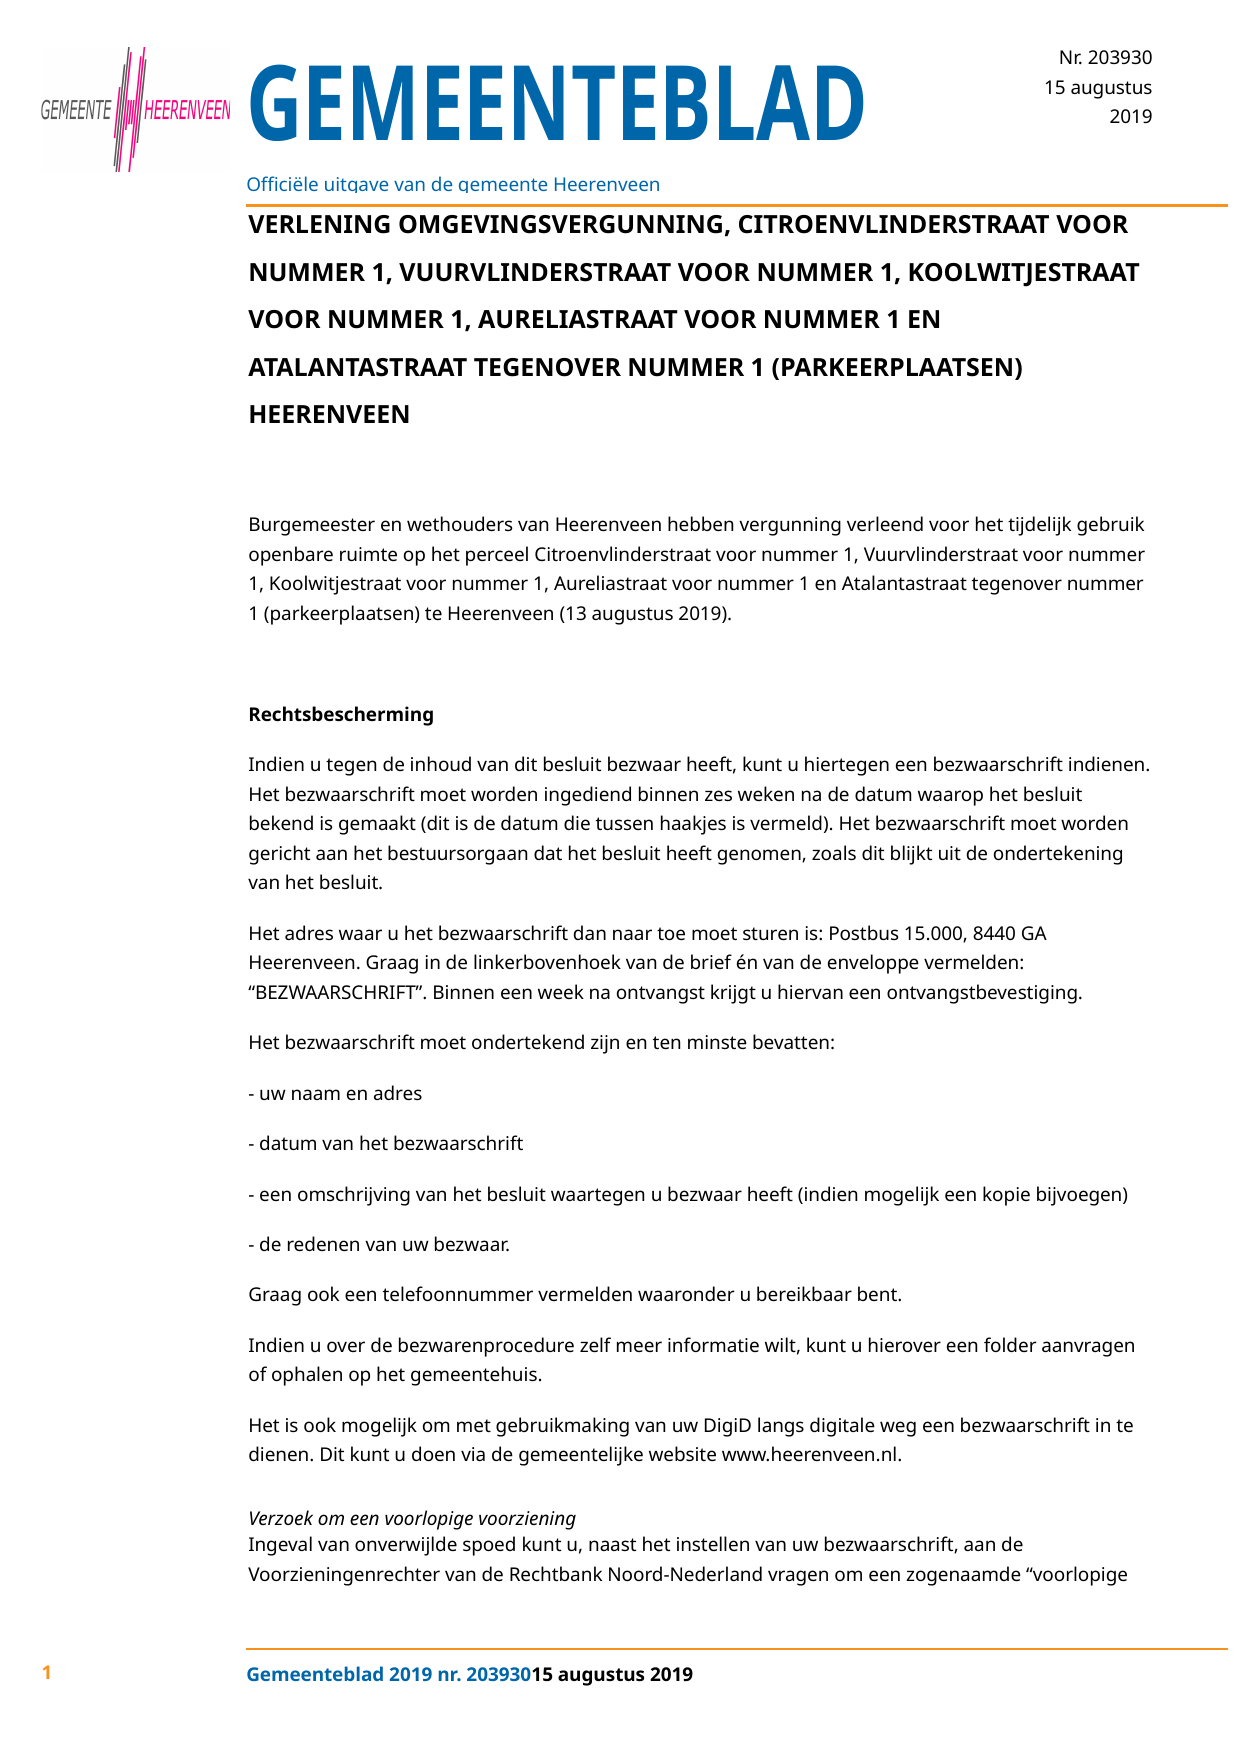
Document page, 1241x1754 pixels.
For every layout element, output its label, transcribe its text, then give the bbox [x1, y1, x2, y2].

text Graag ook een telefoonnummer vermelden waaronder u bereikbaar bent. [248, 1282, 1152, 1307]
text Ingeval van onverwijlde spoed kunt u, naast het instellen van uw bezwaarschrift, aan de Voorzieningenrechter van de Rechtbank Noord-Nederland vragen om een zogenaamde “voorlopige [248, 1531, 1152, 1587]
text - de redenen van uw bezwaar. [248, 1231, 1152, 1257]
text - datum van het bezwaarschrift [248, 1130, 1152, 1156]
text - een omschrijving van het besluit waartegen u bezwaar heeft (indien mogelijk een kopie bijvoegen) [248, 1181, 1152, 1206]
text Het adres waar u het bezwaarschrift dan naar toe moet sturen is: Postbus 15.000, 8440 GA Heerenveen. Graag in de linkerbovenhoek van de brief én van de enveloppe vermelden: “BEZWAARSCHRIFT”. Binnen een week na ontvangst krijgt u hiervan een ontvangstbevestiging. [248, 920, 1152, 1005]
text Indien u over de bezwarenprocedure zelf meer informatie wilt, kunt u hierover een folder aanvragen of ophalen op het gemeentehuis. [248, 1332, 1152, 1387]
picture [41, 47, 231, 172]
text - uw naam en adres [248, 1080, 1152, 1106]
text Burgemeester en wethouders van Heerenveen hebben vergunning verleend voor het tijdelijk gebruik openbare ruimte op het perceel Citroenvlinderstraat voor nummer 1, Vuurvlinderstraat voor nummer 1, Koolwitjestraat voor nummer 1, Aureliastraat voor nummer 1 en Atalantastraat tegenover nummer 1 (parkeerplaatsen) te Heerenveen (13 augustus 2019). [248, 511, 1152, 626]
text Verzoek om een voorlopige voorziening [248, 1506, 1152, 1531]
text Rechtsbescherming [248, 701, 1152, 726]
text Indien u tegen de inhoud van dit besluit bezwaar heeft, kunt u hiertegen een bezwaarschrift indienen. Het bezwaarschrift moet worden ingediend binnen zes weken na de datum waarop het besluit bekend is gemaakt (dit is de datum die tussen haakjes is vermeld). Het bezwaarschrift moet worden gericht aan het bestuursorgaan dat het besluit heeft genomen, zoals dit blijkt uit de ondertekening van het besluit. [248, 751, 1152, 895]
text VERLENING OMGEVINGSVERGUNNING, CITROENVLINDERSTRAAT VOOR NUMMER 1, VUURVLINDERSTRAAT VOOR NUMMER 1, KOOLWITJESTRAAT VOOR NUMMER 1, AURELIASTRAAT VOOR NUMMER 1 EN ATALANTASTRAAT TEGENOVER NUMMER 1 (PARKEERPLAATSEN) HEERENVEEN [248, 207, 1152, 431]
text Het is ook mogelijk om met gebruikmaking van uw DigiD langs digitale weg een bezwaarschrift in te dienen. Dit kunt u doen via de gemeentelijke website www.heerenveen.nl. [248, 1412, 1152, 1467]
text Het bezwaarschrift moet ondertekend zijn en ten minste bevatten: [248, 1029, 1152, 1055]
